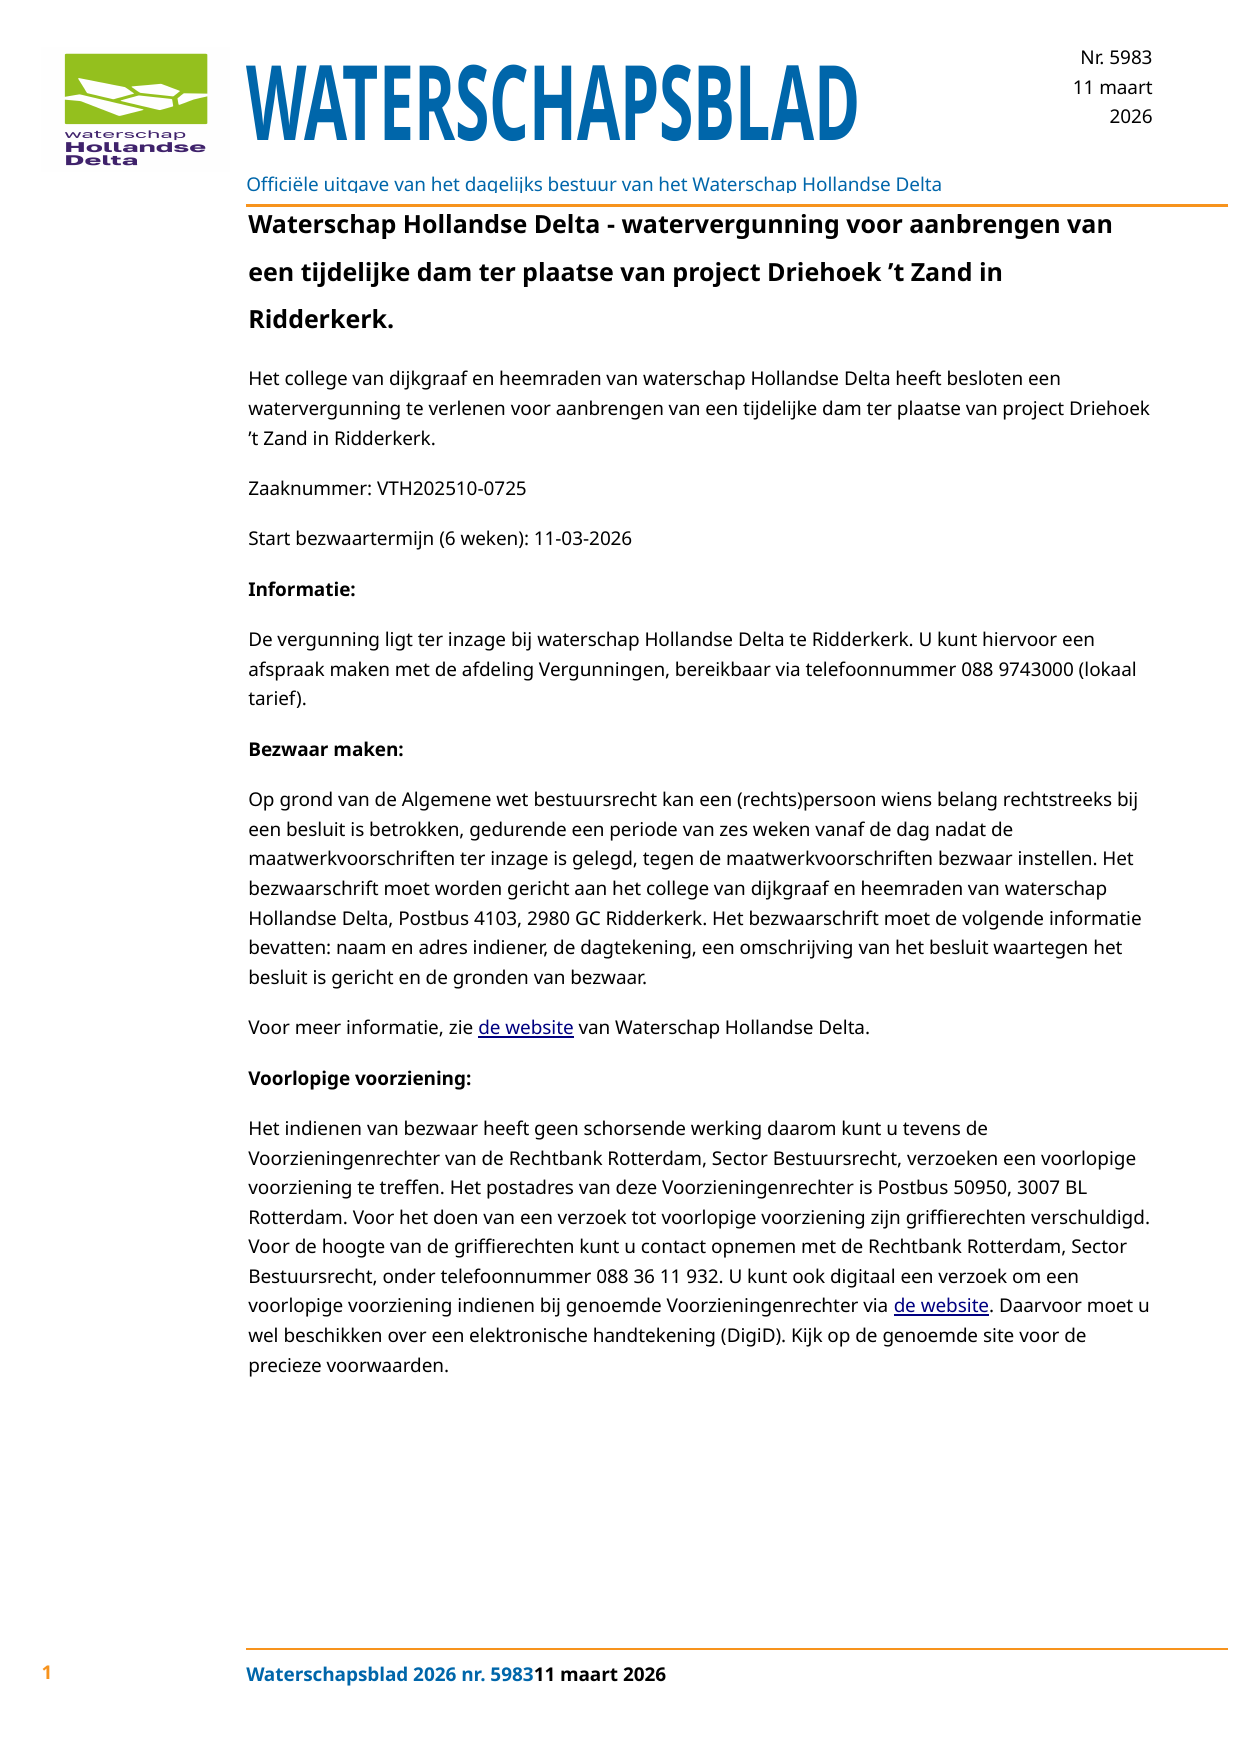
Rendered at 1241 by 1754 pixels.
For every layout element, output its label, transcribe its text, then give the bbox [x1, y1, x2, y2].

text Waterschap Hollandse Delta - watervergunning voor aanbrengen van een tijdelijke dam ter plaatse van project Driehoek ’t Zand in Ridderkerk. [248, 207, 1152, 336]
text Het college van dijkgraaf en heemraden van waterschap Hollandse Delta heeft besloten een watervergunning te verlenen voor aanbrengen van een tijdelijke dam ter plaatse van project Driehoek ’t Zand in Ridderkerk. [248, 366, 1152, 450]
text Het indienen van bezwaar heeft geen schorsende werking daarom kunt u tevens de Voorzieningenrechter van de Rechtbank Rotterdam, Sector Bestuursrecht, verzoeken een voorlopige voorziening te treffen. Het postadres van deze Voorzieningenrechter is Postbus 50950, 3007 BL Rotterdam. Voor het doen van een verzoek tot voorlopige voorziening zijn griffierechten verschuldigd. Voor de hoogte van de griffierechten kunt u contact opnemen met de Rechtbank Rotterdam, Sector Bestuursrecht, onder telefoonnummer 088 36 11 932. U kunt ook digitaal een verzoek om een voorlopige voorziening indienen bij genoemde Voorzieningenrechter via de website. Daarvoor moet u wel beschikken over een elektronische handtekening (DigiD). Kijk op de genoemde site voor de precieze voorwaarden. [248, 1115, 1152, 1377]
picture [41, 47, 231, 172]
text Voorlopige voorziening: [248, 1065, 1152, 1090]
text Op grond van de Algemene wet bestuursrecht kan een (rechts)persoon wiens belang rechtstreeks bij een besluit is betrokken, gedurende een periode van zes weken vanaf de dag nadat de maatwerkvoorschriften ter inzage is gelegd, tegen de maatwerkvoorschriften bezwaar instellen. Het bezwaarschrift moet worden gericht aan het college van dijkgraaf en heemraden van waterschap Hollandse Delta, Postbus 4103, 2980 GC Ridderkerk. Het bezwaarschrift moet de volgende informatie bevatten: naam en adres indiener, de dagtekening, een omschrijving van het besluit waartegen het besluit is gericht en de gronden van bezwaar. [248, 786, 1152, 989]
text Start bezwaartermijn (6 weken): 11-03-2026 [248, 526, 1152, 551]
text Bezwaar maken: [248, 736, 1152, 762]
text Zaaknummer: VTH202510-0725 [248, 475, 1152, 501]
text Voor meer informatie, zie de website van Waterschap Hollandse Delta. [248, 1014, 1152, 1040]
text De vergunning ligt ter inzage bij waterschap Hollandse Delta te Ridderkerk. U kunt hiervoor een afspraak maken met de afdeling Vergunningen, bereikbaar via telefoonnummer 088 9743000 (lokaal tarief). [248, 626, 1152, 711]
text Informatie: [248, 576, 1152, 602]
